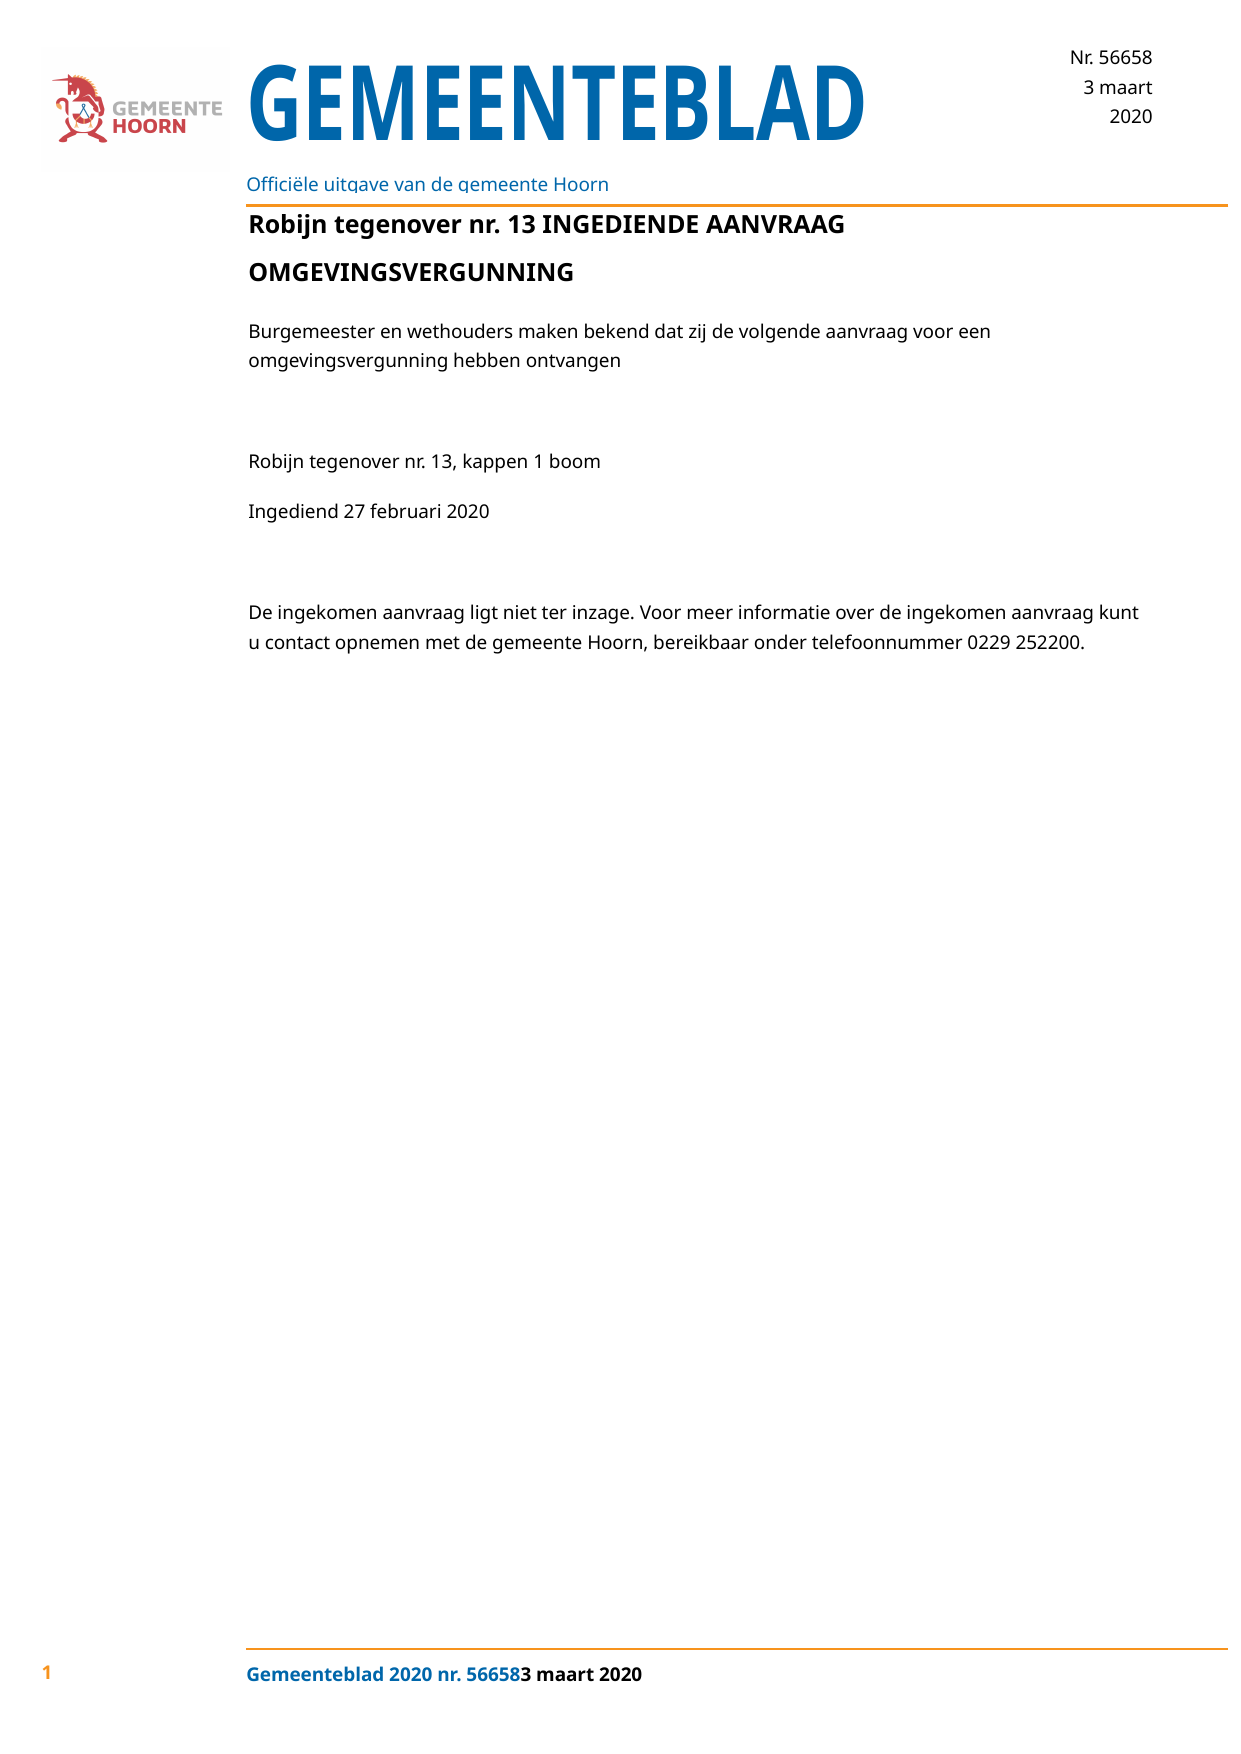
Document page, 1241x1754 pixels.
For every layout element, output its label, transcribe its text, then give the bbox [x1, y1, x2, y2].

text Robijn tegenover nr. 13, kappen 1 boom [248, 448, 1152, 474]
picture [41, 47, 231, 172]
text Ingediend 27 februari 2020 [248, 499, 1152, 524]
text Burgemeester en wethouders maken bekend dat zij de volgende aanvraag voor een omgevingsvergunning hebben ontvangen [248, 318, 1152, 373]
text Robijn tegenover nr. 13 INGEDIENDE AANVRAAG OMGEVINGSVERGUNNING [248, 207, 1152, 288]
text De ingekomen aanvraag ligt niet ter inzage. Voor meer informatie over de ingekomen aanvraag kunt u contact opnemen met de gemeente Hoorn, bereikbaar onder telefoonnummer 0229 252200. [248, 599, 1152, 655]
